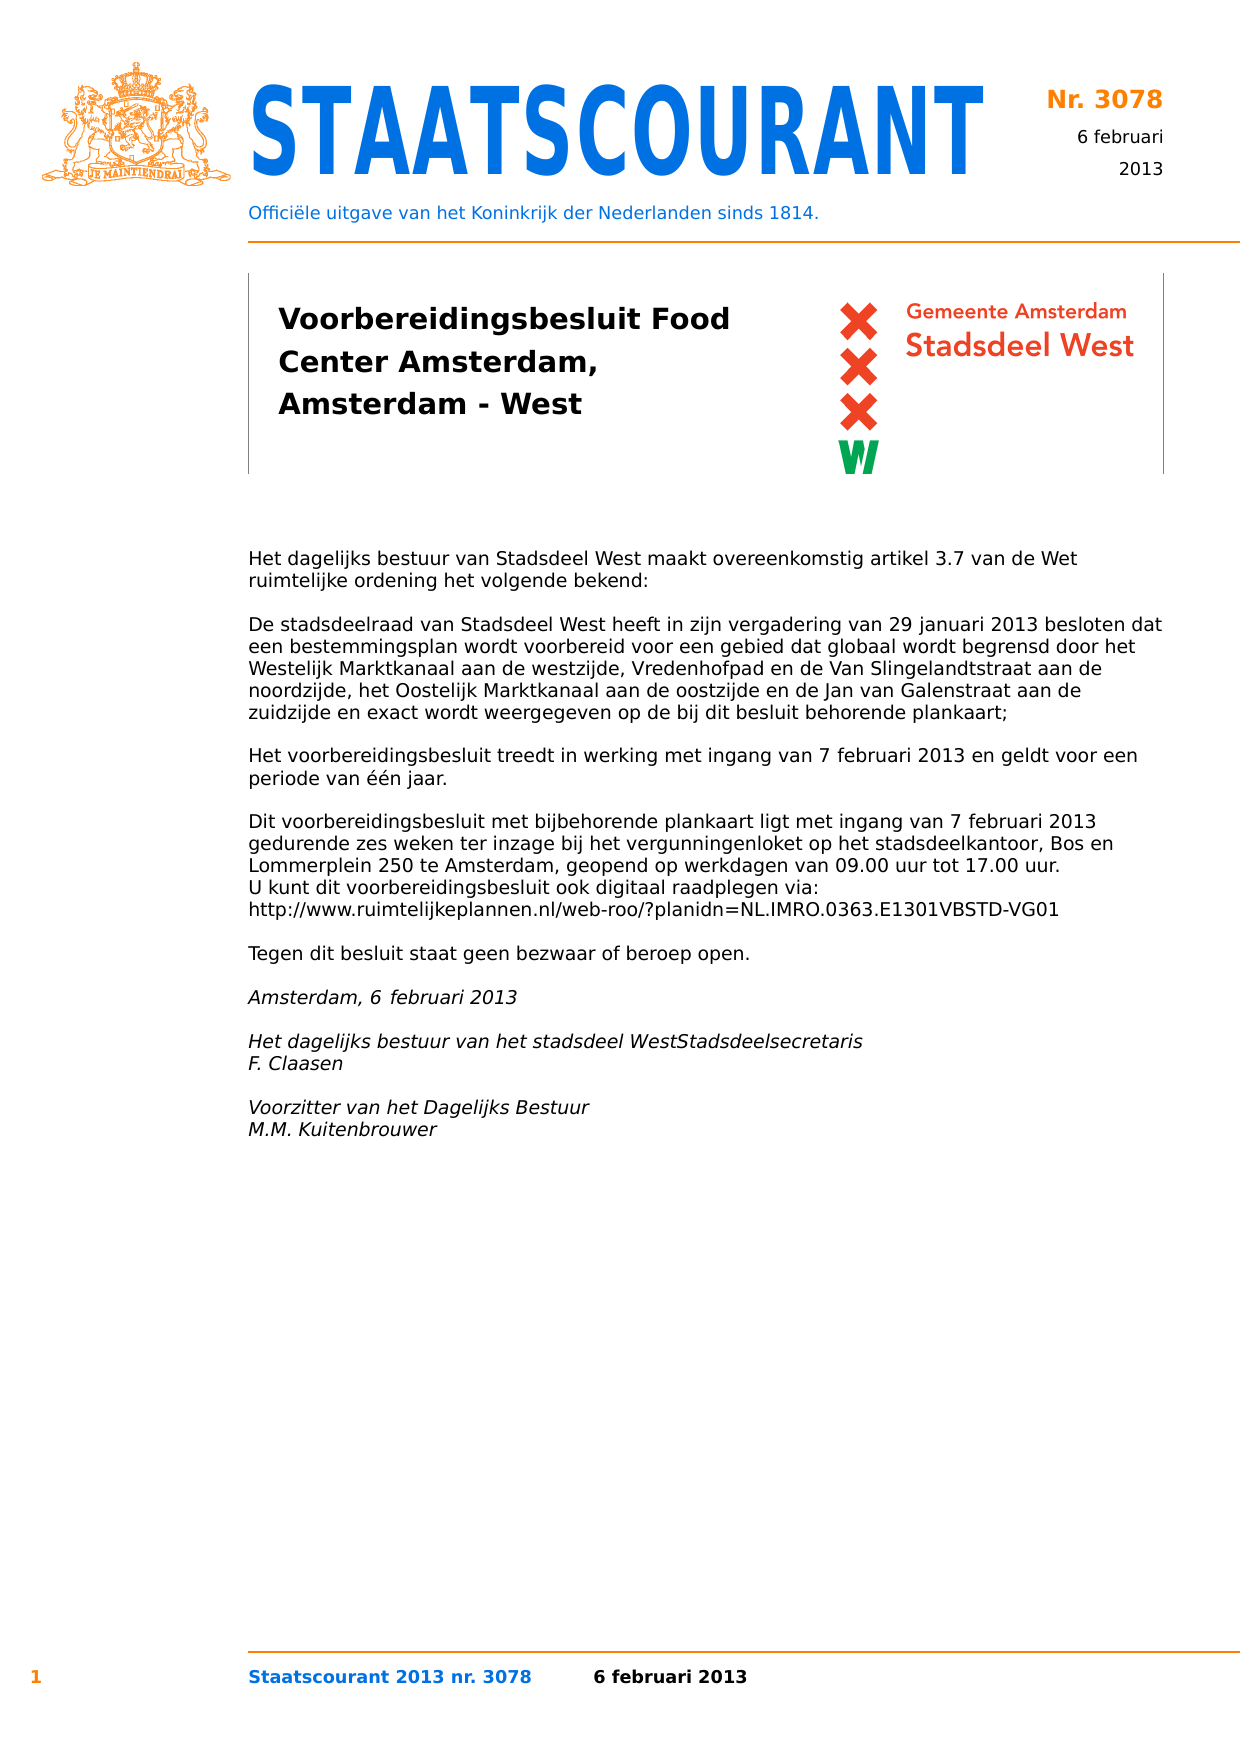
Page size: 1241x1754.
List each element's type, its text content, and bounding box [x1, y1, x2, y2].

picture [838, 302, 1134, 474]
text U kunt dit voorbereidingsbesluit ook digitaal raadplegen via: [248, 877, 1163, 899]
table_header STAATSCOURANT [248, 62, 998, 203]
table_header Nr. 3078 [998, 62, 1240, 121]
text Voorzitter van het Dagelijks Bestuur M.M. Kuitenbrouwer [248, 1097, 1163, 1141]
text http://www.ruimtelijkeplannen.nl/web-roo/?planidn=NL.IMRO.0363.E1301VBSTD-VG01 [248, 899, 1163, 921]
table_cell 2013 [998, 153, 1240, 203]
text De stadsdeelraad van Stadsdeel West heeft in zijn vergadering van 29 januari 2013 besloten dat een bestemmingsplan wordt voorbereid voor een gebied dat globaal wordt begrensd door het Westelijk Marktkanaal aan de westzijde, Vredenhofpad en de Van Slingelandtstraat aan de noordzijde, het Oostelijk Marktkanaal aan de oostzijde en de Jan van Galenstraat aan de zuidzijde en exact wordt weergegeven op de bij dit besluit behorende plankaart; [248, 614, 1163, 723]
text Het dagelijks bestuur van Stadsdeel West maakt overeenkomstig artikel 3.7 van de Wet ruimtelijke ordening het volgende bekend: [248, 548, 1163, 592]
text Het dagelijks bestuur van het stadsdeel WestStadsdeelsecretaris F. Claasen [248, 1031, 1163, 1075]
table_cell 6 februari [998, 121, 1240, 153]
table_header [25, 62, 248, 241]
subtitle Voorbereidingsbesluit Food Center Amsterdam, Amsterdam - West [249, 273, 1163, 474]
text Dit voorbereidingsbesluit met bijbehorende plankaart ligt met ingang van 7 februari 2013 gedurende zes weken ter inzage bij het vergunningenloket op het stadsdeelkantoor, Bos en Lommerplein 250 te Amsterdam, geopend op werkdagen van 09.00 uur tot 17.00 uur. [248, 811, 1163, 877]
table_cell Officiële uitgave van het Koninkrijk der Nederlanden sinds 1814. [248, 203, 1240, 241]
picture [41, 62, 231, 186]
text Het voorbereidingsbesluit treedt in werking met ingang van 7 februari 2013 en geldt voor een periode van één jaar. [248, 745, 1163, 789]
text Tegen dit besluit staat geen bezwaar of beroep open. [248, 943, 1163, 965]
text Amsterdam, 6 februari 2013 [248, 987, 1163, 1009]
